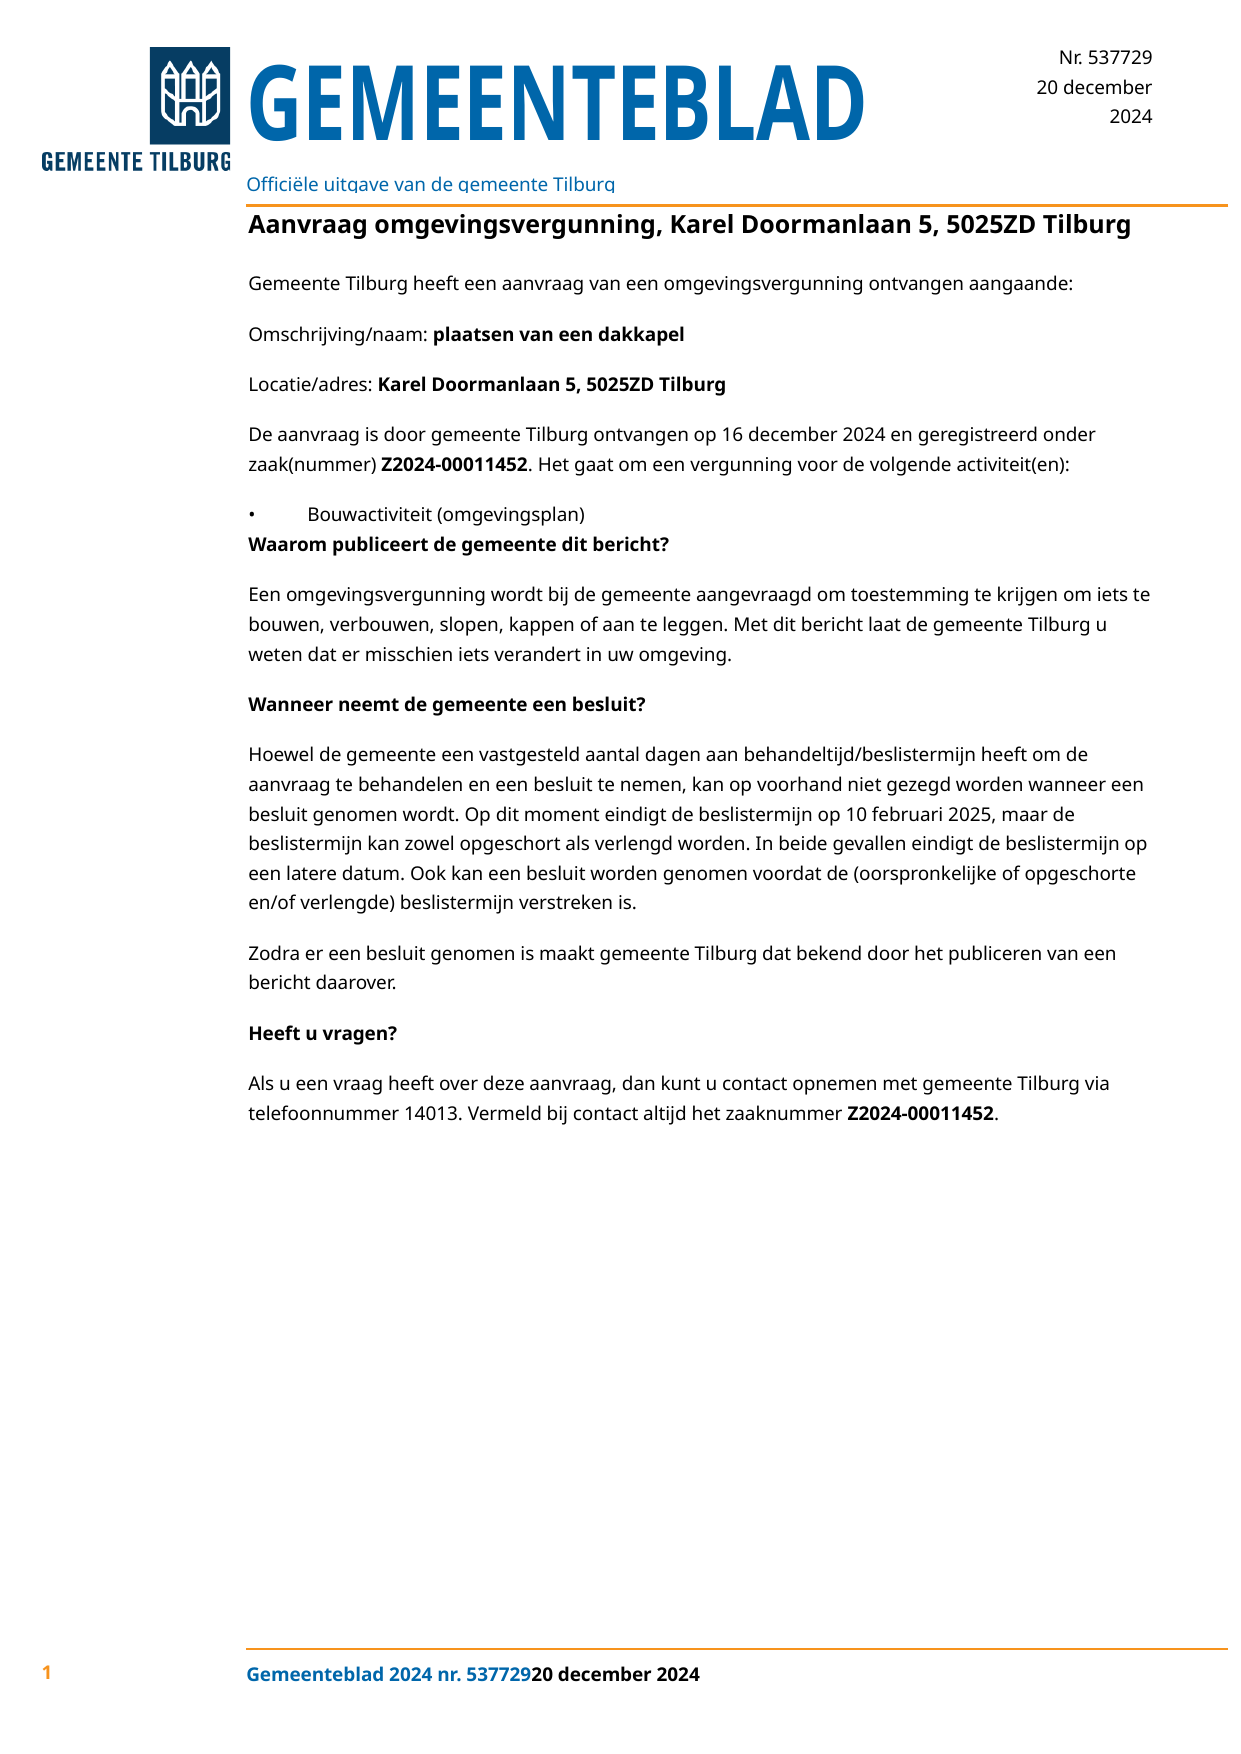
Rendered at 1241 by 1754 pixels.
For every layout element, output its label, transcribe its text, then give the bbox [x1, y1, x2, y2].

text Omschrijving/naam: plaatsen van een dakkapel [248, 321, 1152, 346]
text Aanvraag omgevingsvergunning, Karel Doormanlaan 5, 5025ZD Tilburg [248, 207, 1152, 241]
text Hoewel de gemeente een vastgesteld aantal dagen aan behandeltijd/beslistermijn heeft om de aanvraag te behandelen en een besluit te nemen, kan op voorhand niet gezegd worden wanneer een besluit genomen wordt. Op dit moment eindigt de beslistermijn op 10 februari 2025, maar de beslistermijn kan zowel opgeschort als verlengd worden. In beide gevallen eindigt de beslistermijn op een latere datum. Ook kan een besluit worden genomen voordat de (oorspronkelijke of opgeschorte en/of verlengde) beslistermijn verstreken is. [248, 742, 1152, 915]
text Locatie/adres: Karel Doormanlaan 5, 5025ZD Tilburg [248, 371, 1152, 397]
text Zodra er een besluit genomen is maakt gemeente Tilburg dat bekend door het publiceren van een bericht daarover. [248, 940, 1152, 995]
text Gemeente Tilburg heeft een aanvraag van een omgevingsvergunning ontvangen aangaande: [248, 270, 1152, 296]
text Heeft u vragen? [248, 1020, 1152, 1046]
text Een omgevingsvergunning wordt bij de gemeente aangevraagd om toestemming te krijgen om iets te bouwen, verbouwen, slopen, kappen of aan te leggen. Met dit bericht laat de gemeente Tilburg u weten dat er misschien iets verandert in uw omgeving. [248, 582, 1152, 666]
text De aanvraag is door gemeente Tilburg ontvangen op 16 december 2024 en geregistreerd onder zaak(nummer) Z2024-00011452. Het gaat om een vergunning voor de volgende activiteit(en): [248, 422, 1152, 477]
text Als u een vraag heeft over deze aanvraag, dan kunt u contact opnemen met gemeente Tilburg via telefoonnummer 14013. Vermeld bij contact altijd het zaaknummer Z2024-00011452. [248, 1070, 1152, 1126]
list Bouwactiviteit (omgevingsplan) [248, 502, 1152, 527]
picture [41, 47, 231, 172]
text Waarom publiceert de gemeente dit bericht? [248, 531, 1152, 557]
text Wanneer neemt de gemeente een besluit? [248, 691, 1152, 717]
